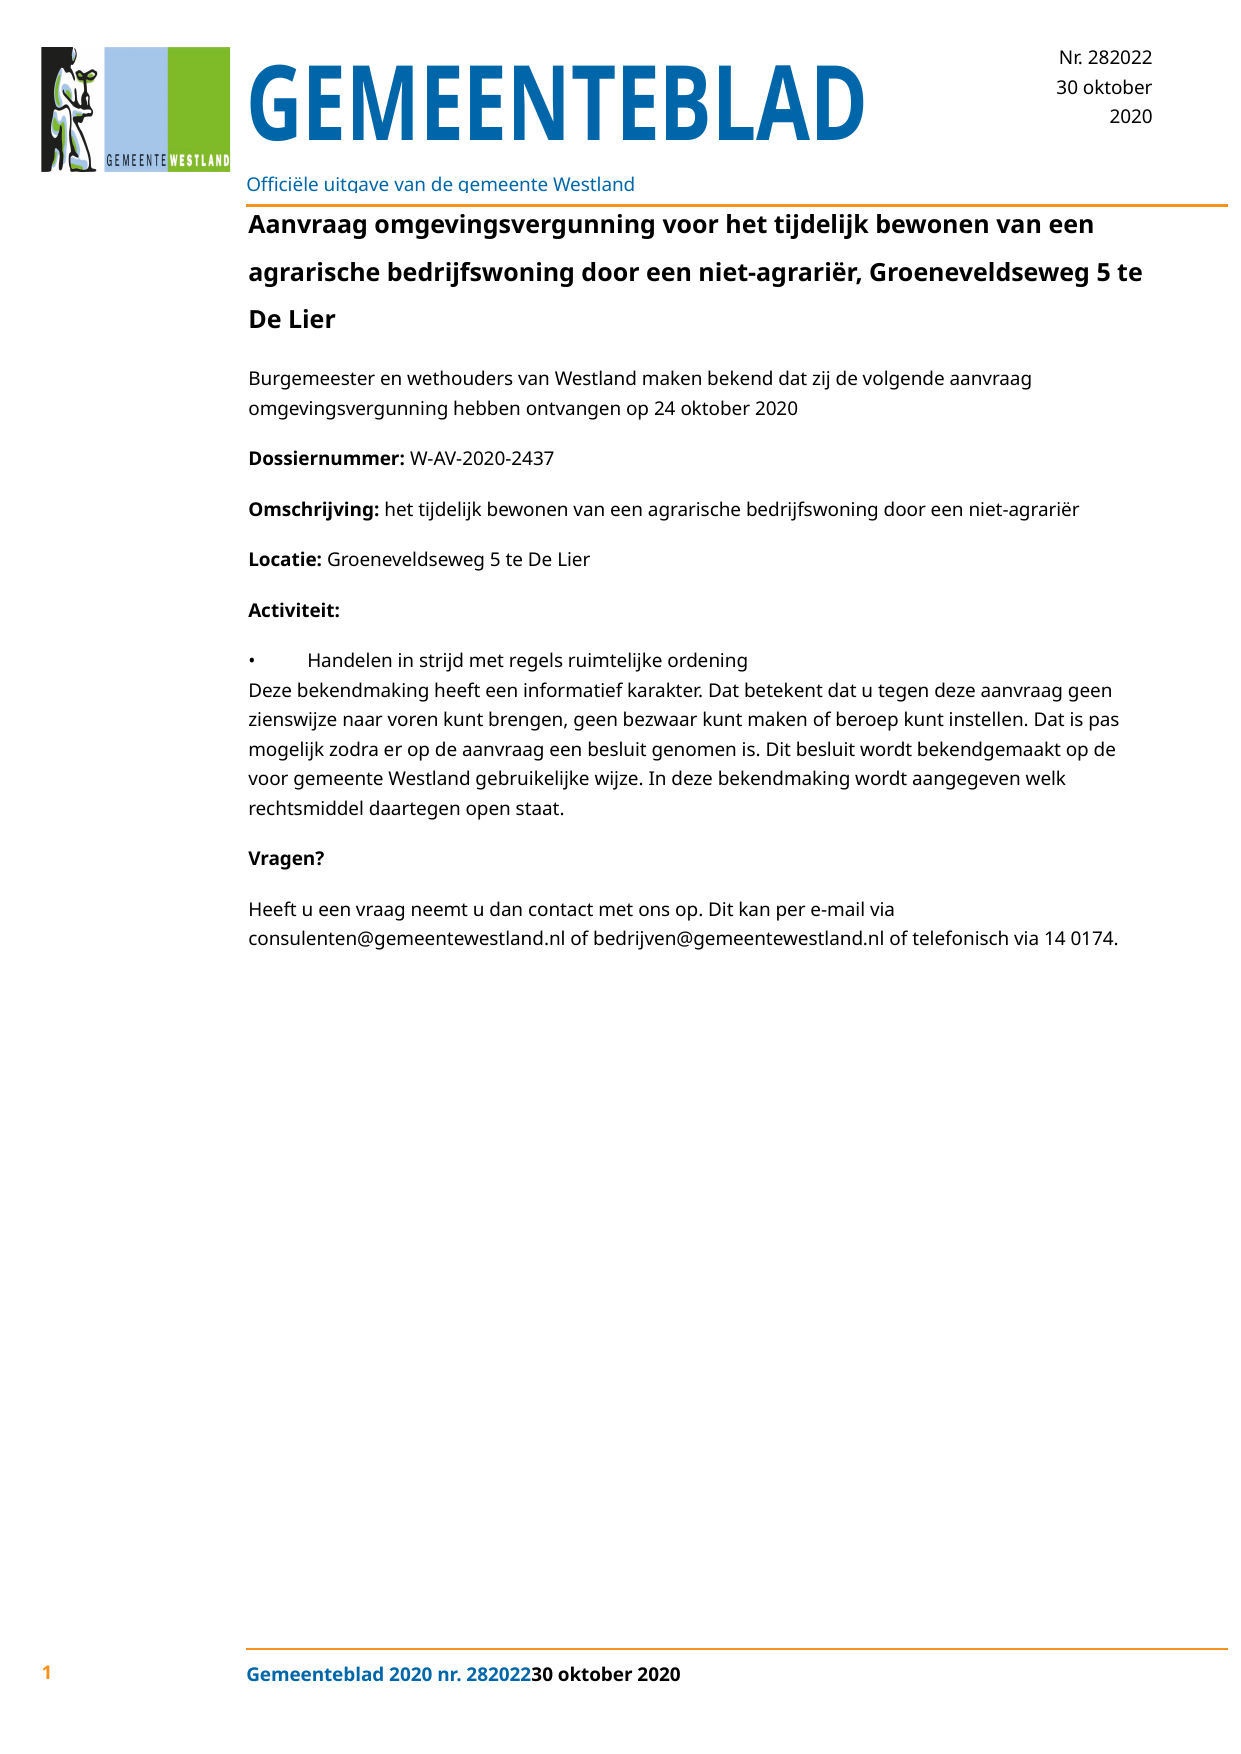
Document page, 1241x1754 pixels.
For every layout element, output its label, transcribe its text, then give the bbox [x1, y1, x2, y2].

text Activiteit: [248, 597, 1152, 622]
text Vragen? [248, 846, 1152, 871]
text Deze bekendmaking heeft een informatief karakter. Dat betekent dat u tegen deze aanvraag geen zienswijze naar voren kunt brengen, geen bezwaar kunt maken of beroep kunt instellen. Dat is pas mogelijk zodra er op de aanvraag een besluit genomen is. Dit besluit wordt bekendgemaakt op de voor gemeente Westland gebruikelijke wijze. In deze bekendmaking wordt aangegeven welk rechtsmiddel daartegen open staat. [248, 677, 1152, 821]
picture [41, 47, 231, 172]
text Heeft u een vraag neemt u dan contact met ons op. Dit kan per e-mail via consulenten@gemeentewestland.nl of bedrijven@gemeentewestland.nl of telefonisch via 14 0174. [248, 896, 1152, 951]
text Burgemeester en wethouders van Westland maken bekend dat zij de volgende aanvraag omgevingsvergunning hebben ontvangen op 24 oktober 2020 [248, 366, 1152, 421]
text Omschrijving: het tijdelijk bewonen van een agrarische bedrijfswoning door een niet-agrariër [248, 496, 1152, 522]
list Handelen in strijd met regels ruimtelijke ordening [248, 647, 1152, 673]
text Aanvraag omgevingsvergunning voor het tijdelijk bewonen van een agrarische bedrijfswoning door een niet-agrariër, Groeneveldseweg 5 te De Lier [248, 207, 1152, 336]
text Locatie: Groeneveldseweg 5 te De Lier [248, 546, 1152, 572]
text Dossiernummer: W-AV-2020-2437 [248, 446, 1152, 471]
